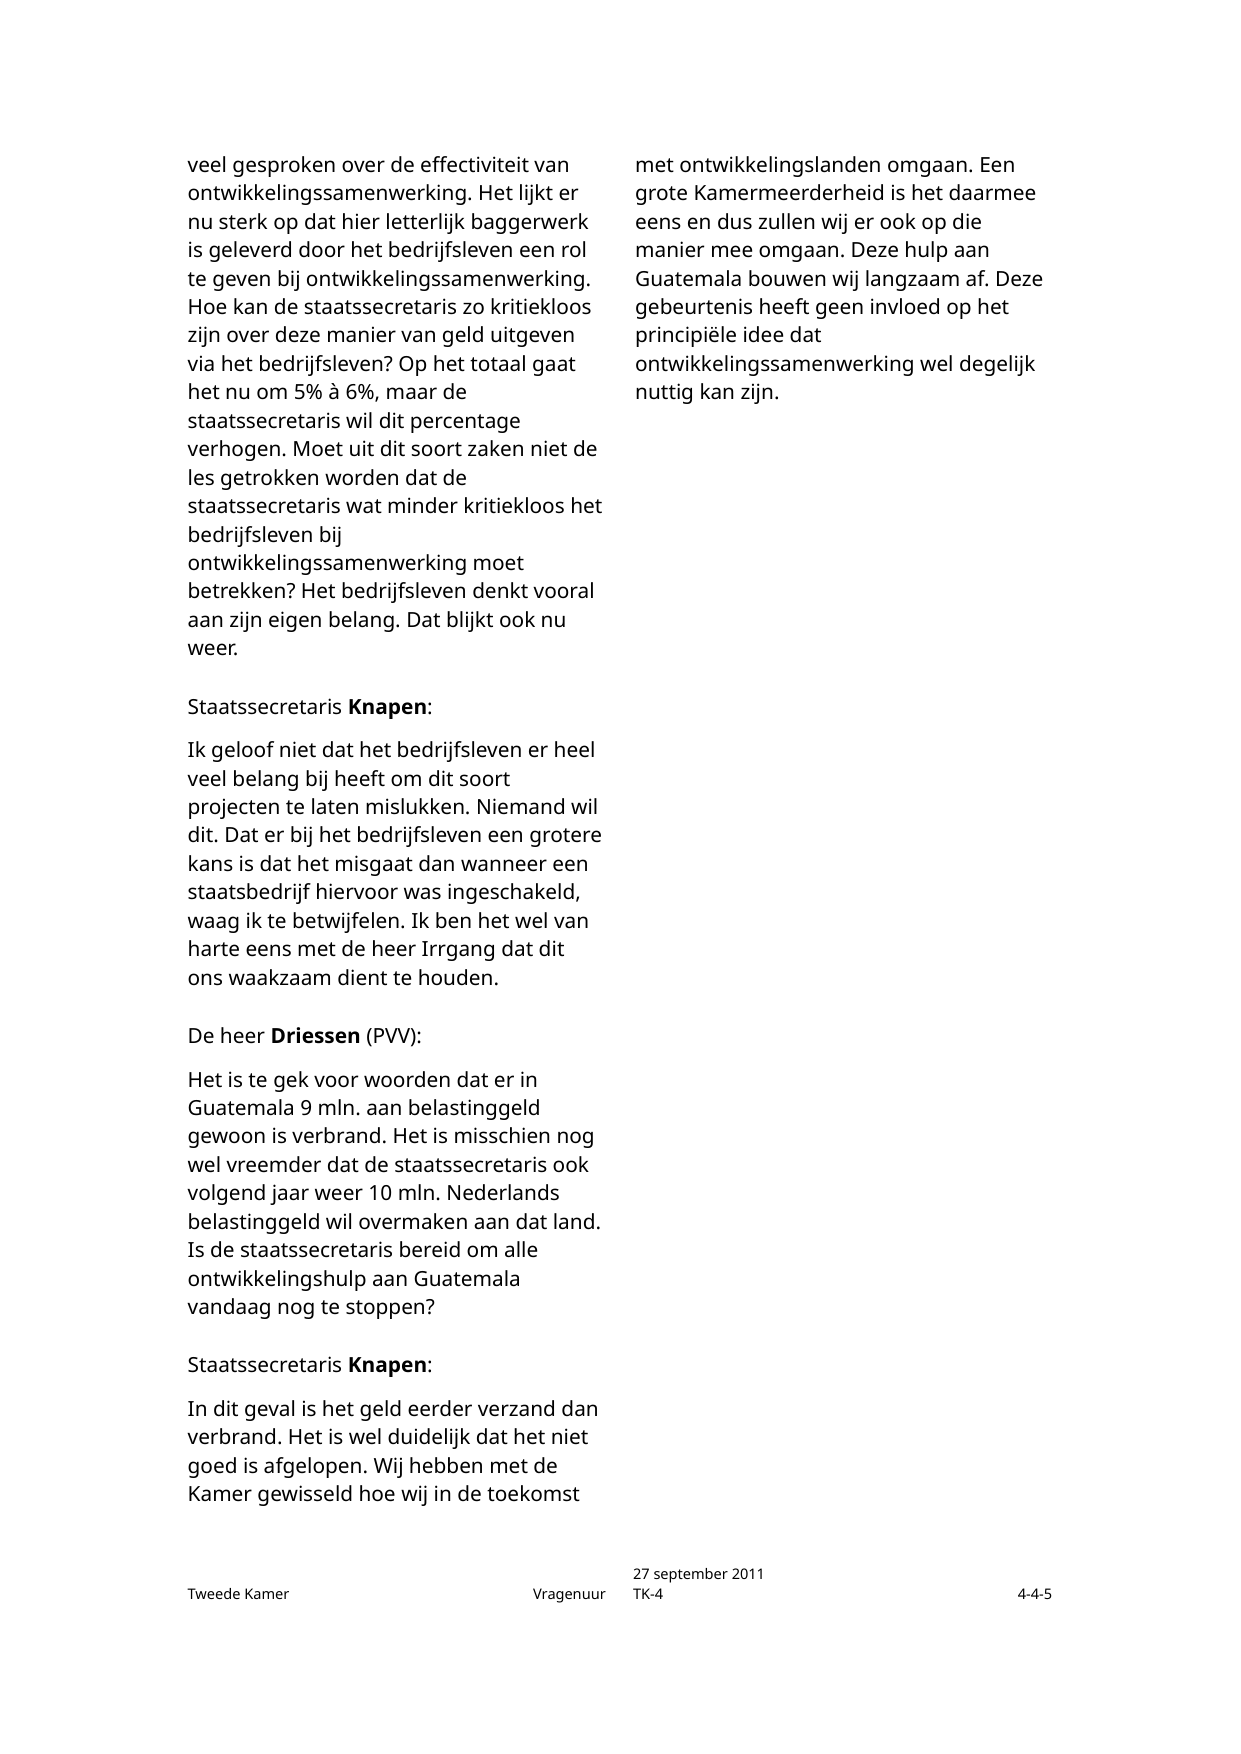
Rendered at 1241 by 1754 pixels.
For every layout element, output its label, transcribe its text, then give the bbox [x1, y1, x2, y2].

text veel gesproken over de effectiviteit van ontwikkelingssamenwerking. Het lijkt er nu sterk op dat hier letterlijk baggerwerk is geleverd door het bedrijfsleven een rol te geven bij ontwikkelingssamenwerking. Hoe kan de staatssecretaris zo kritiekloos zijn over deze manier van geld uitgeven via het bedrijfsleven? Op het totaal gaat het nu om 5% à 6%, maar de staatssecretaris wil dit percentage verhogen. Moet uit dit soort zaken niet de les getrokken worden dat de staatssecretaris wat minder kritiekloos het bedrijfsleven bij ontwikkelingssamenwerking moet betrekken? Het bedrijfsleven denkt vooral aan zijn eigen belang. Dat blijkt ook nu weer. [187, 150, 605, 662]
text Het is te gek voor woorden dat er in Guatemala 9 mln. aan belastinggeld gewoon is verbrand. Het is misschien nog wel vreemder dat de staatssecretaris ook volgend jaar weer 10 mln. Nederlands belastinggeld wil overmaken aan dat land. Is de staatssecretaris bereid om alle ontwikkelingshulp aan Guatemala vandaag nog te stoppen? [187, 1065, 605, 1321]
text In dit geval is het geld eerder verzand dan verbrand. Het is wel duidelijk dat het niet goed is afgelopen. Wij hebben met de Kamer gewisseld hoe wij in de toekomst [187, 1394, 605, 1508]
text met ontwikkelingslanden omgaan. Een grote Kamermeerderheid is het daarmee eens en dus zullen wij er ook op die manier mee omgaan. Deze hulp aan Guatemala bouwen wij langzaam af. Deze gebeurtenis heeft geen invloed op het principiële idee dat ontwikkelingssamenwerking wel degelijk nuttig kan zijn. [635, 150, 1053, 406]
text Ik geloof niet dat het bedrijfsleven er heel veel belang bij heeft om dit soort projecten te laten mislukken. Niemand wil dit. Dat er bij het bedrijfsleven een grotere kans is dat het misgaat dan wanneer een staatsbedrijf hiervoor was ingeschakeld, waag ik te betwijfelen. Ik ben het wel van harte eens met de heer Irrgang dat dit ons waakzaam dient te houden. [187, 735, 605, 991]
text Staatssecretaris Knapen: [187, 1351, 605, 1379]
text Staatssecretaris Knapen: [187, 692, 605, 720]
text De heer Driessen (PVV): [187, 1021, 605, 1050]
